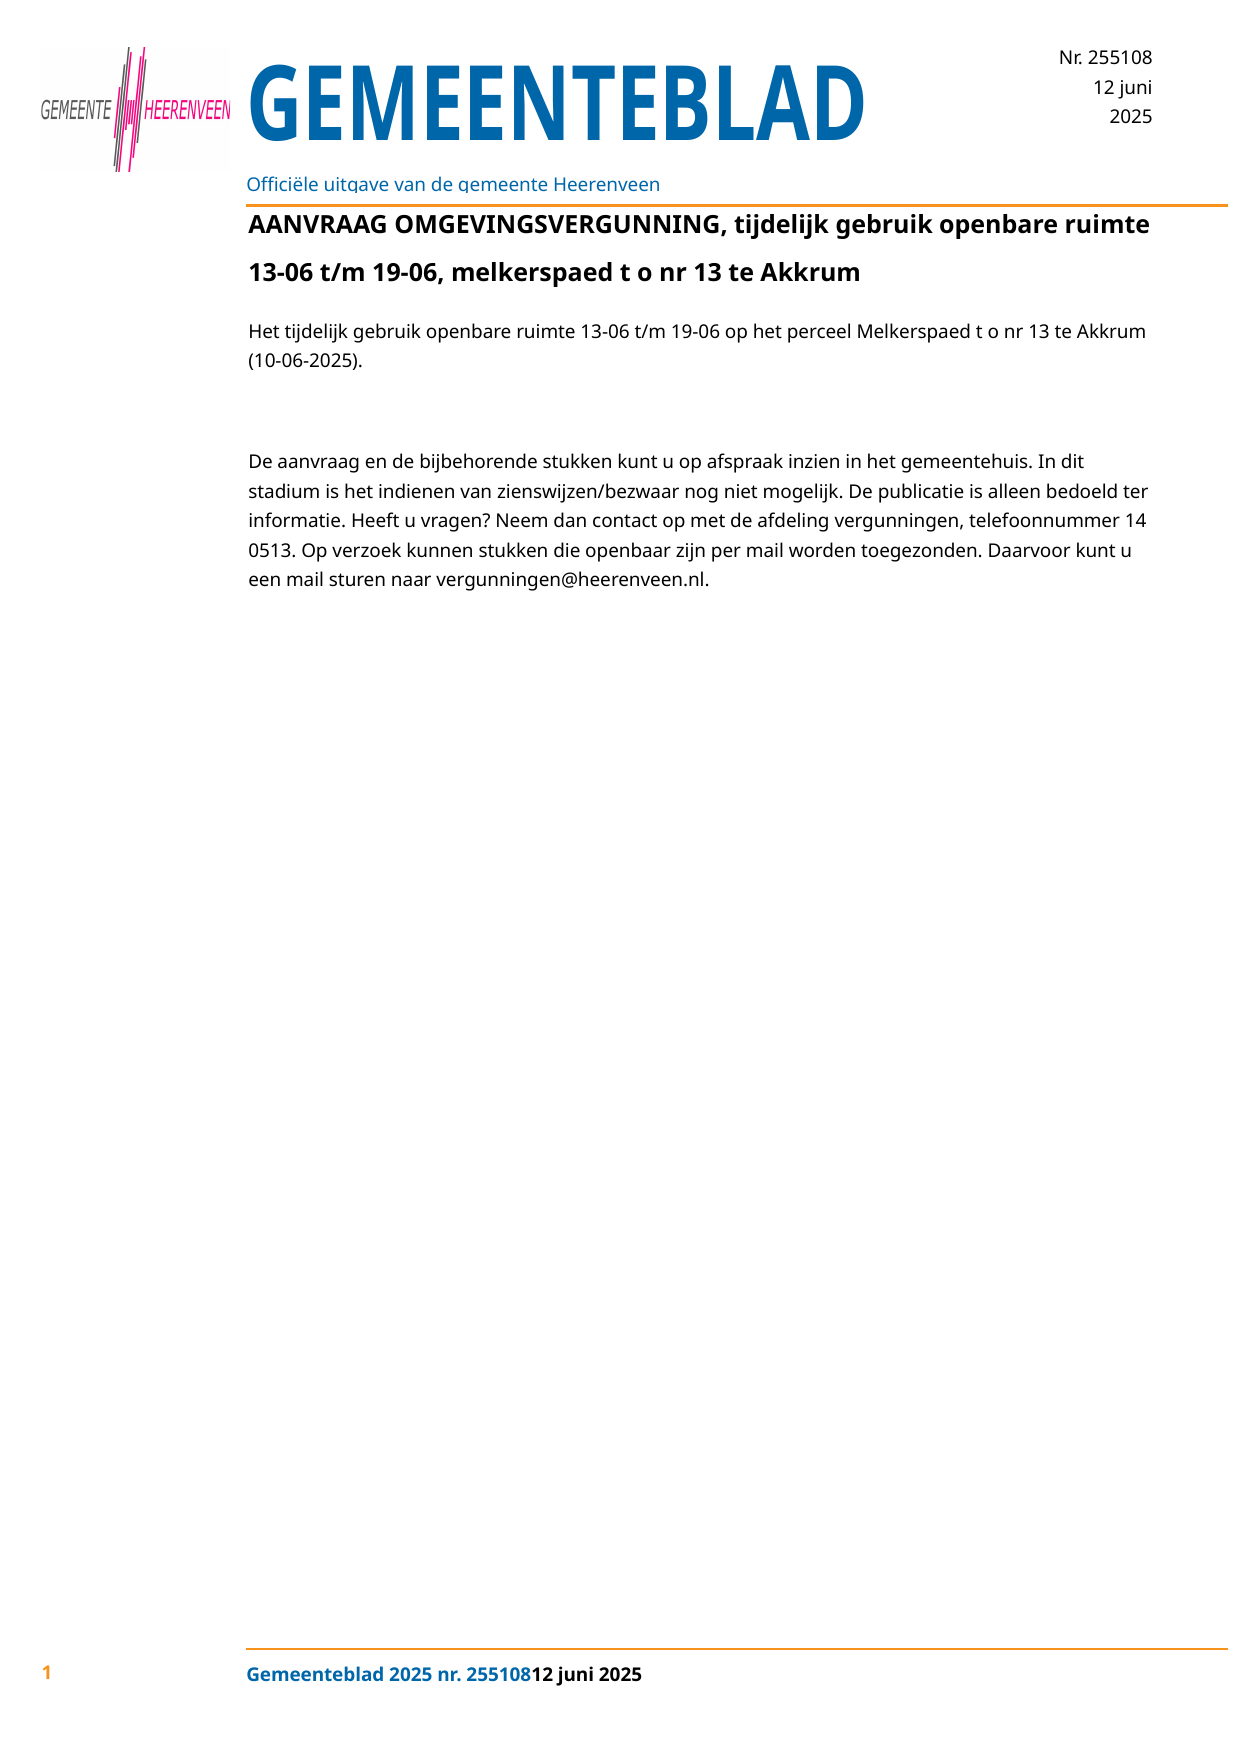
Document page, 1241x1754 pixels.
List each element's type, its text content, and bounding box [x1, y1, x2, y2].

text AANVRAAG OMGEVINGSVERGUNNING, tijdelijk gebruik openbare ruimte 13-06 t/m 19-06, melkerspaed t o nr 13 te Akkrum [248, 207, 1152, 288]
picture [41, 47, 231, 172]
text De aanvraag en de bijbehorende stukken kunt u op afspraak inzien in het gemeentehuis. In dit stadium is het indienen van zienswijzen/bezwaar nog niet mogelijk. De publicatie is alleen bedoeld ter informatie. Heeft u vragen? Neem dan contact op met de afdeling vergunningen, telefoonnummer 14 0513. Op verzoek kunnen stukken die openbaar zijn per mail worden toegezonden. Daarvoor kunt u een mail sturen naar vergunningen@heerenveen.nl. [248, 448, 1152, 592]
text Het tijdelijk gebruik openbare ruimte 13-06 t/m 19-06 op het perceel Melkerspaed t o nr 13 te Akkrum (10-06-2025). [248, 318, 1152, 373]
